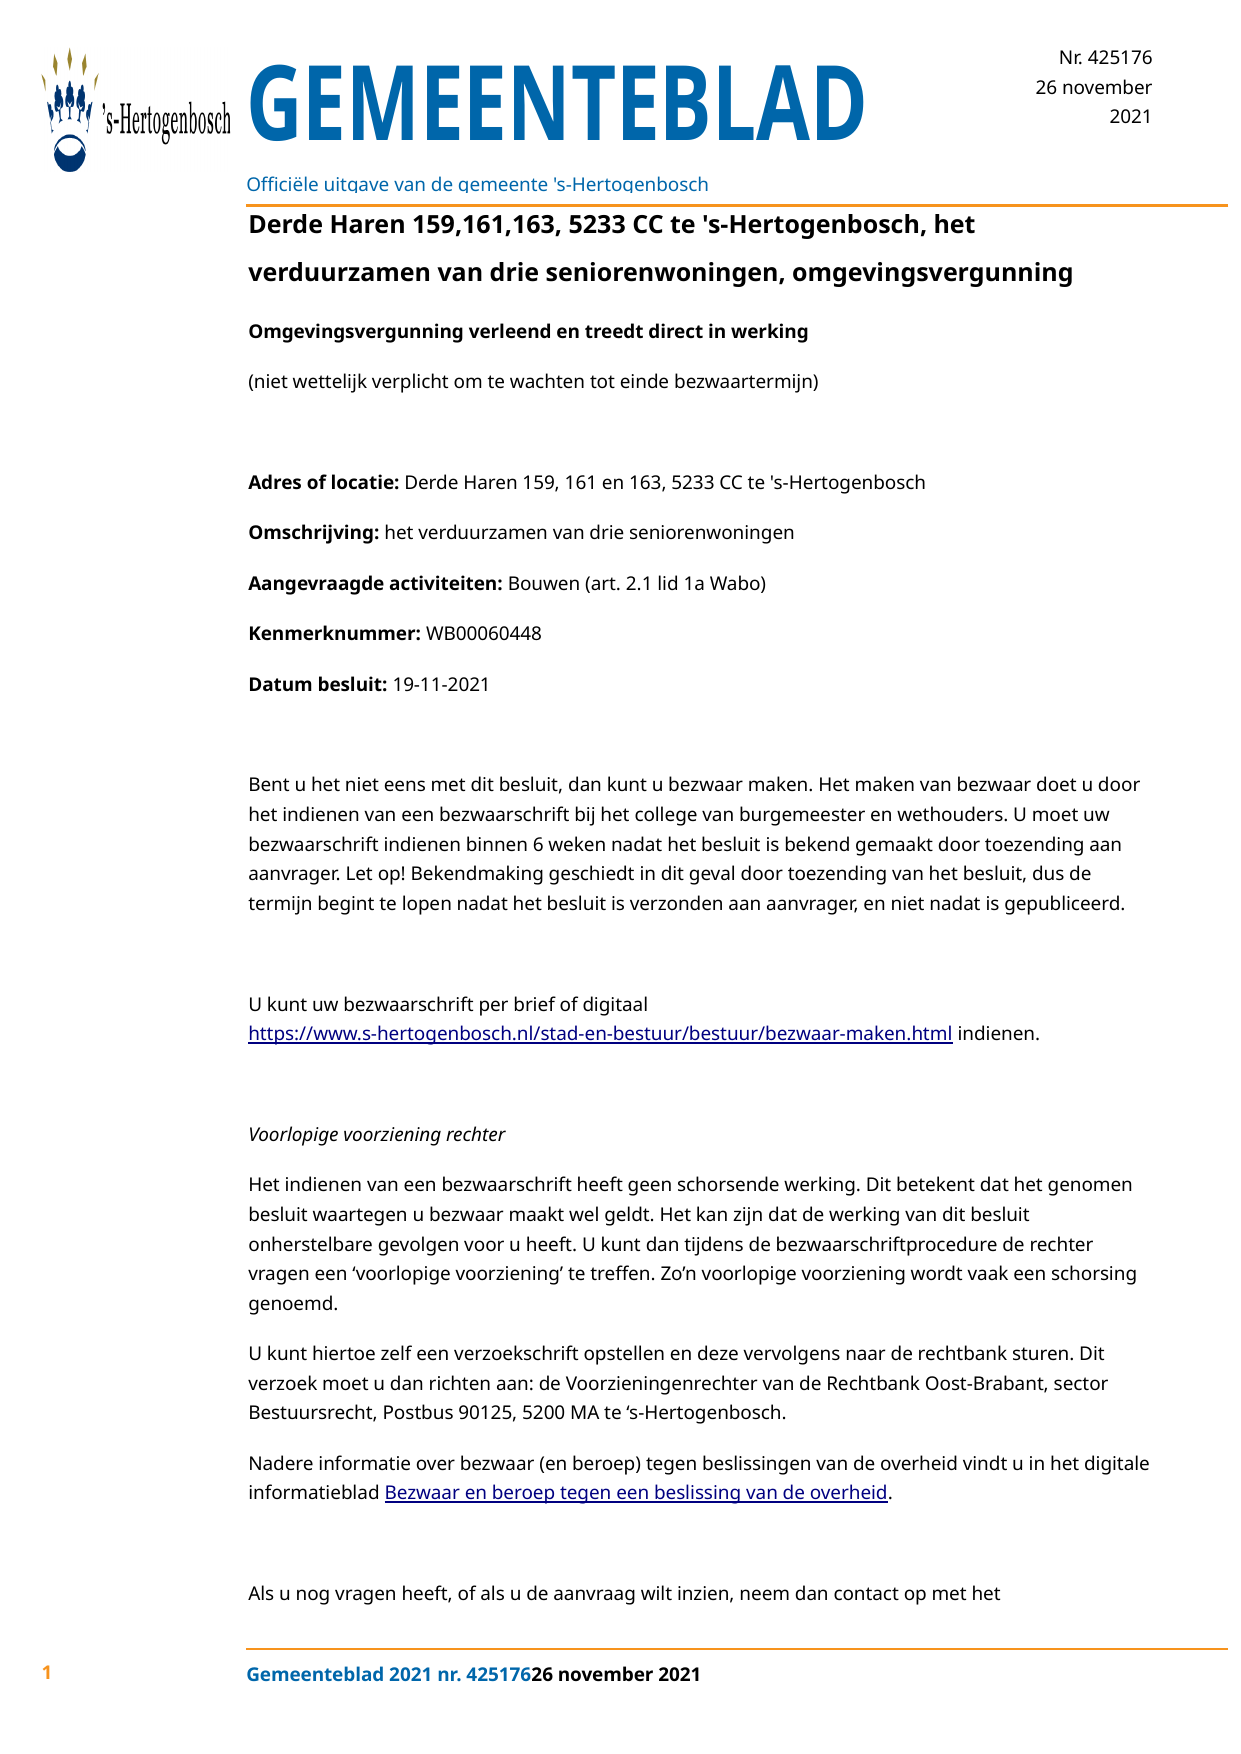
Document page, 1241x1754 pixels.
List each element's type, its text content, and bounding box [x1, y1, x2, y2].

text U kunt uw bezwaarschrift per brief of digitaal https://www.s-hertogenbosch.nl/stad-en-bestuur/bestuur/bezwaar-maken.html indienen. [248, 991, 1152, 1046]
text U kunt hiertoe zelf een verzoekschrift opstellen en deze vervolgens naar de rechtbank sturen. Dit verzoek moet u dan richten aan: de Voorzieningenrechter van de Rechtbank Oost-Brabant, sector Bestuursrecht, Postbus 90125, 5200 MA te ‘s-Hertogenbosch. [248, 1340, 1152, 1425]
text Adres of locatie: Derde Haren 159, 161 en 163, 5233 CC te 's-Hertogenbosch [248, 469, 1152, 495]
text Derde Haren 159,161,163, 5233 CC te 's-Hertogenbosch, het verduurzamen van drie seniorenwoningen, omgevingsvergunning [248, 207, 1152, 288]
text Nadere informatie over bezwaar (en beroep) tegen beslissingen van de overheid vindt u in het digitale informatieblad Bezwaar en beroep tegen een beslissing van de overheid. [248, 1450, 1152, 1505]
text Het indienen van een bezwaarschrift heeft geen schorsende werking. Dit betekent dat het genomen besluit waartegen u bezwaar maakt wel geldt. Het kan zijn dat de werking van dit besluit onherstelbare gevolgen voor u heeft. U kunt dan tijdens de bezwaarschriftprocedure de rechter vragen een ‘voorlopige voorziening’ te treffen. Zo’n voorlopige voorziening wordt vaak een schorsing genoemd. [248, 1172, 1152, 1316]
text Omschrijving: het verduurzamen van drie seniorenwoningen [248, 519, 1152, 545]
picture [41, 47, 231, 172]
text Aangevraagde activiteiten: Bouwen (art. 2.1 lid 1a Wabo) [248, 570, 1152, 596]
text Kenmerknummer: WB00060448 [248, 620, 1152, 646]
text Als u nog vragen heeft, of als u de aanvraag wilt inzien, neem dan contact op met het [248, 1580, 1152, 1606]
text Voorlopige voorziening rechter [248, 1121, 1152, 1147]
text (niet wettelijk verplicht om te wachten tot einde bezwaartermijn) [248, 368, 1152, 394]
text Bent u het niet eens met dit besluit, dan kunt u bezwaar maken. Het maken van bezwaar doet u door het indienen van een bezwaarschrift bij het college van burgemeester en wethouders. U moet uw bezwaarschrift indienen binnen 6 weken nadat het besluit is bekend gemaakt door toezending aan aanvrager. Let op! Bekendmaking geschiedt in dit geval door toezending van het besluit, dus de termijn begint te lopen nadat het besluit is verzonden aan aanvrager, en niet nadat is gepubliceerd. [248, 772, 1152, 916]
text Omgevingsvergunning verleend en treedt direct in werking [248, 318, 1152, 344]
text Datum besluit: 19-11-2021 [248, 671, 1152, 697]
